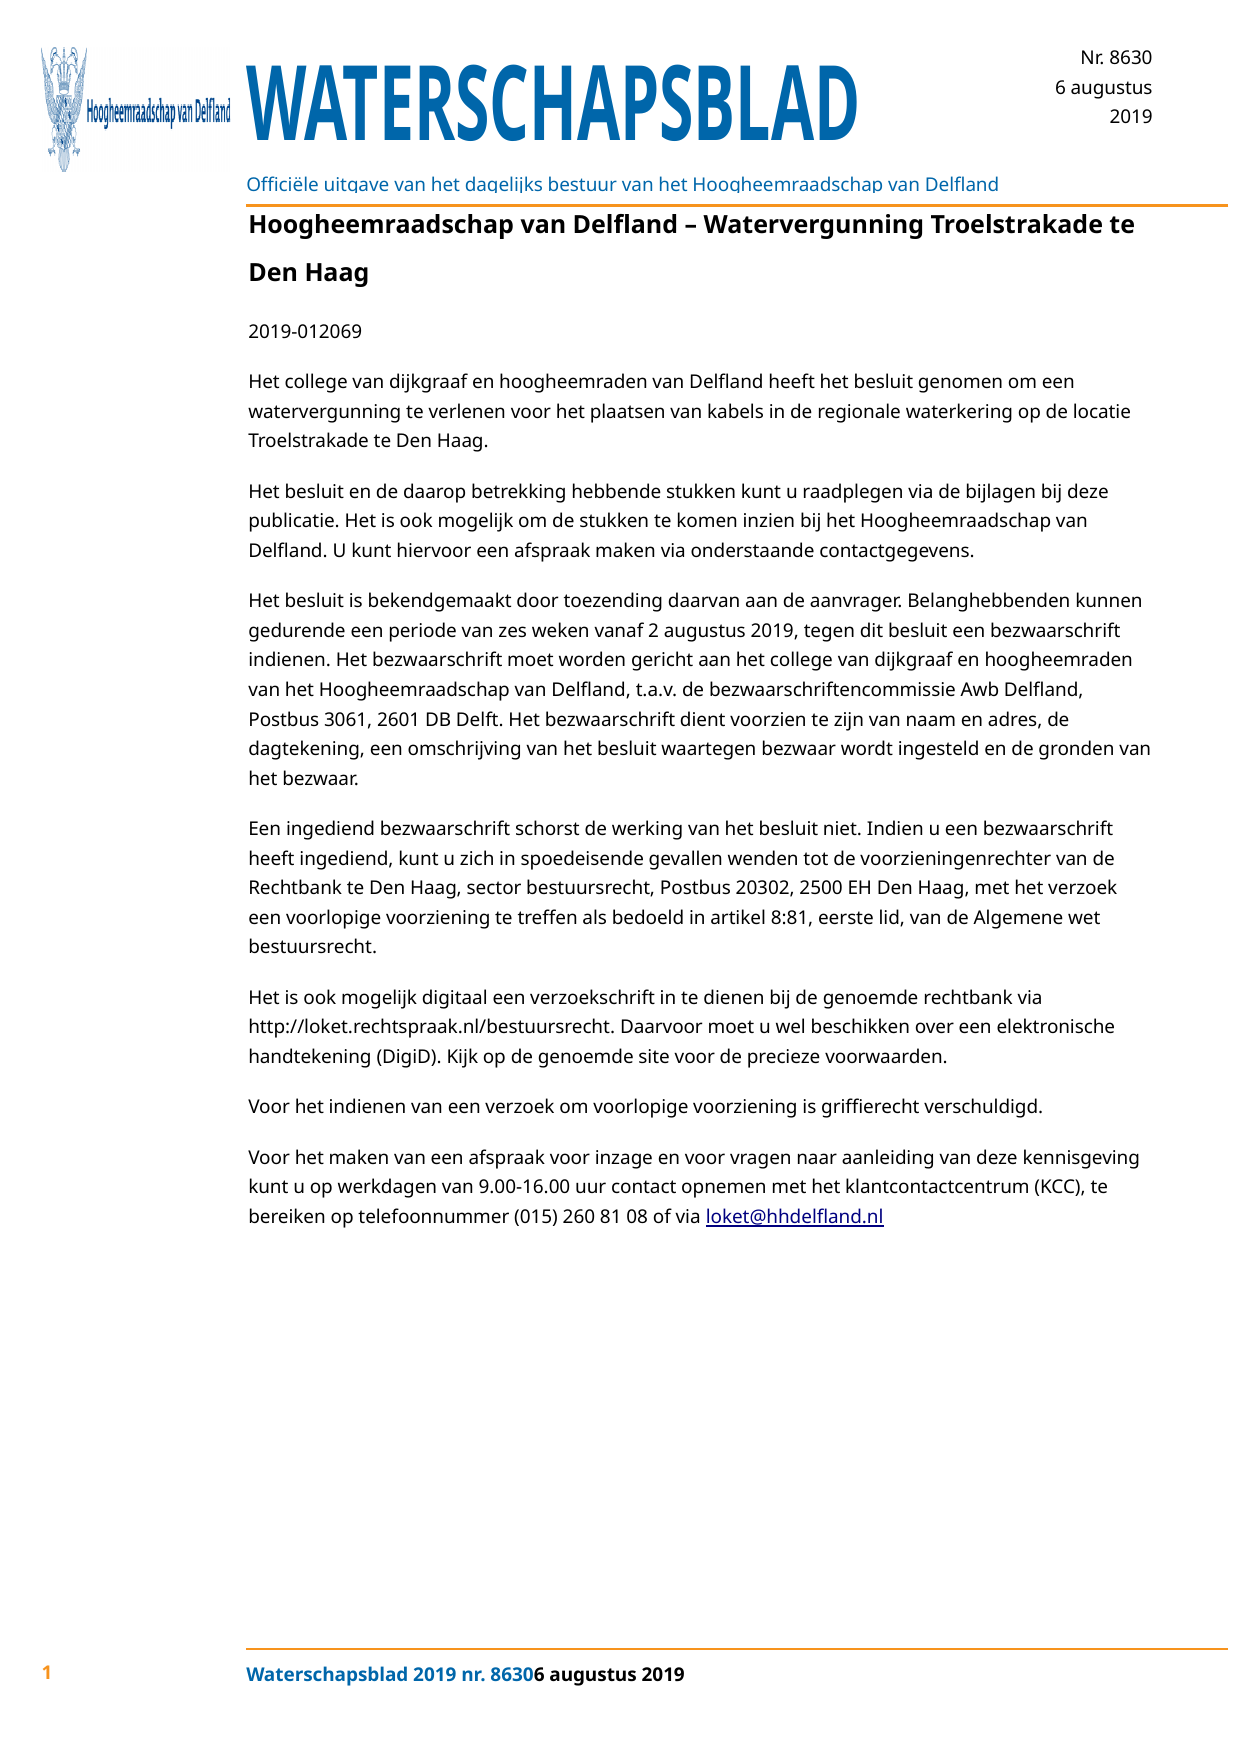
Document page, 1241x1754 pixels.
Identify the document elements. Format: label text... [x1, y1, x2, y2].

text Voor het indienen van een verzoek om voorlopige voorziening is griffierecht verschuldigd. [248, 1094, 1152, 1119]
text Het besluit is bekendgemaakt door toezending daarvan aan de aanvrager. Belanghebbenden kunnen gedurende een periode van zes weken vanaf 2 augustus 2019, tegen dit besluit een bezwaarschrift indienen. Het bezwaarschrift moet worden gericht aan het college van dijkgraaf en hoogheemraden van het Hoogheemraadschap van Delfland, t.a.v. de bezwaarschriftencommissie Awb Delfland, Postbus 3061, 2601 DB Delft. Het bezwaarschrift dient voorzien te zijn van naam en adres, de dagtekening, een omschrijving van het besluit waartegen bezwaar wordt ingesteld en de gronden van het bezwaar. [248, 587, 1152, 791]
text Hoogheemraadschap van Delfland – Watervergunning Troelstrakade te Den Haag [248, 207, 1152, 288]
text Het besluit en de daarop betrekking hebbende stukken kunt u raadplegen via de bijlagen bij deze publicatie. Het is ook mogelijk om de stukken te komen inzien bij het Hoogheemraadschap van Delfland. U kunt hiervoor een afspraak maken via onderstaande contactgegevens. [248, 478, 1152, 563]
text Voor het maken van een afspraak voor inzage en voor vragen naar aanleiding van deze kennisgeving kunt u op werkdagen van 9.00-16.00 uur contact opnemen met het klantcontactcentrum (KCC), te bereiken op telefoonnummer (015) 260 81 08 of via loket@hhdelfland.nl [248, 1144, 1152, 1229]
text Het college van dijkgraaf en hoogheemraden van Delfland heeft het besluit genomen om een watervergunning te verlenen voor het plaatsen van kabels in de regionale waterkering op de locatie Troelstrakade te Den Haag. [248, 368, 1152, 453]
picture [41, 47, 231, 172]
text 2019-012069 [248, 318, 1152, 344]
text Een ingediend bezwaarschrift schorst de werking van het besluit niet. Indien u een bezwaarschrift heeft ingediend, kunt u zich in spoedeisende gevallen wenden tot de voorzieningenrechter van de Rechtbank te Den Haag, sector bestuursrecht, Postbus 20302, 2500 EH Den Haag, met het verzoek een voorlopige voorziening te treffen als bedoeld in artikel 8:81, eerste lid, van de Algemene wet bestuursrecht. [248, 815, 1152, 959]
text Het is ook mogelijk digitaal een verzoekschrift in te dienen bij de genoemde rechtbank via http://loket.rechtspraak.nl/bestuursrecht. Daarvoor moet u wel beschikken over een elektronische handtekening (DigiD). Kijk op de genoemde site voor de precieze voorwaarden. [248, 984, 1152, 1069]
